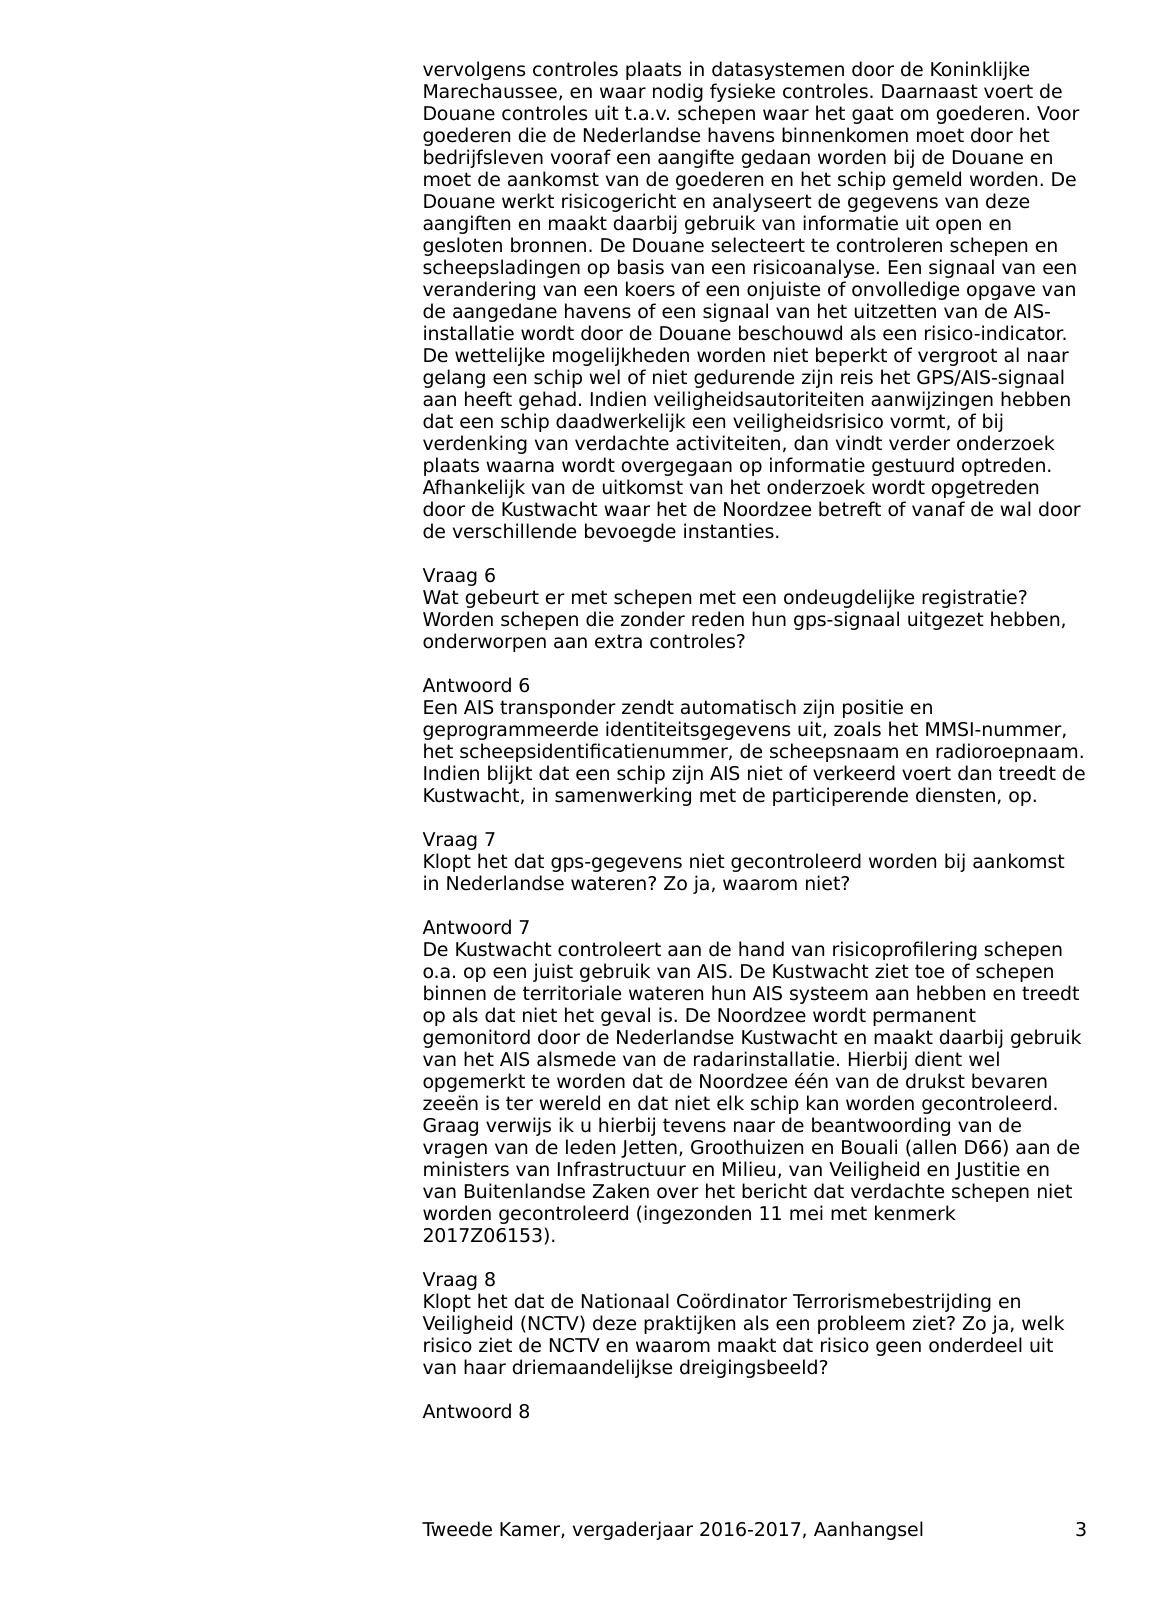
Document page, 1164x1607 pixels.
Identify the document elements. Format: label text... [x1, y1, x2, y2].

text De Kustwacht controleert aan de hand van risicoprofilering schepen o.a. op een juist gebruik van AIS. De Kustwacht ziet toe of schepen binnen de territoriale wateren hun AIS systeem aan hebben en treedt op als dat niet het geval is. De Noordzee wordt permanent gemonitord door de Nederlandse Kustwacht en maakt daarbij gebruik van het AIS alsmede van de radarinstallatie. Hierbij dient wel opgemerkt te worden dat de Noordzee één van de drukst bevaren zeeën is ter wereld en dat niet elk schip kan worden gecontroleerd. Graag verwijs ik u hierbij tevens naar de beantwoording van de vragen van de leden Jetten, Groothuizen en Bouali (allen D66) aan de ministers van Infrastructuur en Milieu, van Veiligheid en Justitie en van Buitenlandse Zaken over het bericht dat verdachte schepen niet worden gecontroleerd (ingezonden 11 mei met kenmerk 2017Z06153). [422, 939, 1087, 1247]
text vervolgens controles plaats in datasystemen door de Koninklijke Marechaussee, en waar nodig fysieke controles. Daarnaast voert de Douane controles uit t.a.v. schepen waar het gaat om goederen. Voor goederen die de Nederlandse havens binnenkomen moet door het bedrijfsleven vooraf een aangifte gedaan worden bij de Douane en moet de aankomst van de goederen en het schip gemeld worden. De Douane werkt risicogericht en analyseert de gegevens van deze aangiften en maakt daarbij gebruik van informatie uit open en gesloten bronnen. De Douane selecteert te controleren schepen en scheepsladingen op basis van een risicoanalyse. Een signaal van een verandering van een koers of een onjuiste of onvolledige opgave van de aangedane havens of een signaal van het uitzetten van de AIS-installatie wordt door de Douane beschouwd als een risico-indicator. [422, 59, 1087, 345]
text Antwoord 7 [422, 917, 1087, 939]
text Vraag 8 [422, 1269, 1087, 1291]
text Wat gebeurt er met schepen met een ondeugdelijke registratie? Worden schepen die zonder reden hun gps-signaal uitgezet hebben, onderworpen aan extra controles? [422, 587, 1087, 653]
text Antwoord 6 [422, 675, 1087, 697]
text De wettelijke mogelijkheden worden niet beperkt of vergroot al naar gelang een schip wel of niet gedurende zijn reis het GPS/AIS-signaal aan heeft gehad. Indien veiligheidsautoriteiten aanwijzingen hebben dat een schip daadwerkelijk een veiligheidsrisico vormt, of bij verdenking van verdachte activiteiten, dan vindt verder onderzoek plaats waarna wordt overgegaan op informatie gestuurd optreden. Afhankelijk van de uitkomst van het onderzoek wordt opgetreden door de Kustwacht waar het de Noordzee betreft of vanaf de wal door de verschillende bevoegde instanties. [422, 345, 1087, 543]
text Klopt het dat de Nationaal Coördinator Terrorismebestrijding en Veiligheid (NCTV) deze praktijken als een probleem ziet? Zo ja, welk risico ziet de NCTV en waarom maakt dat risico geen onderdeel uit van haar driemaandelijkse dreigingsbeeld? [422, 1291, 1087, 1379]
text Klopt het dat gps-gegevens niet gecontroleerd worden bij aankomst in Nederlandse wateren? Zo ja, waarom niet? [422, 851, 1087, 895]
text Vraag 7 [422, 829, 1087, 851]
text Vraag 6 [422, 565, 1087, 587]
text Antwoord 8 [422, 1401, 1087, 1423]
text Een AIS transponder zendt automatisch zijn positie en geprogrammeerde identiteitsgegevens uit, zoals het MMSI-nummer, het scheepsidentificatienummer, de scheepsnaam en radioroepnaam. Indien blijkt dat een schip zijn AIS niet of verkeerd voert dan treedt de Kustwacht, in samenwerking met de participerende diensten, op. [422, 697, 1087, 807]
